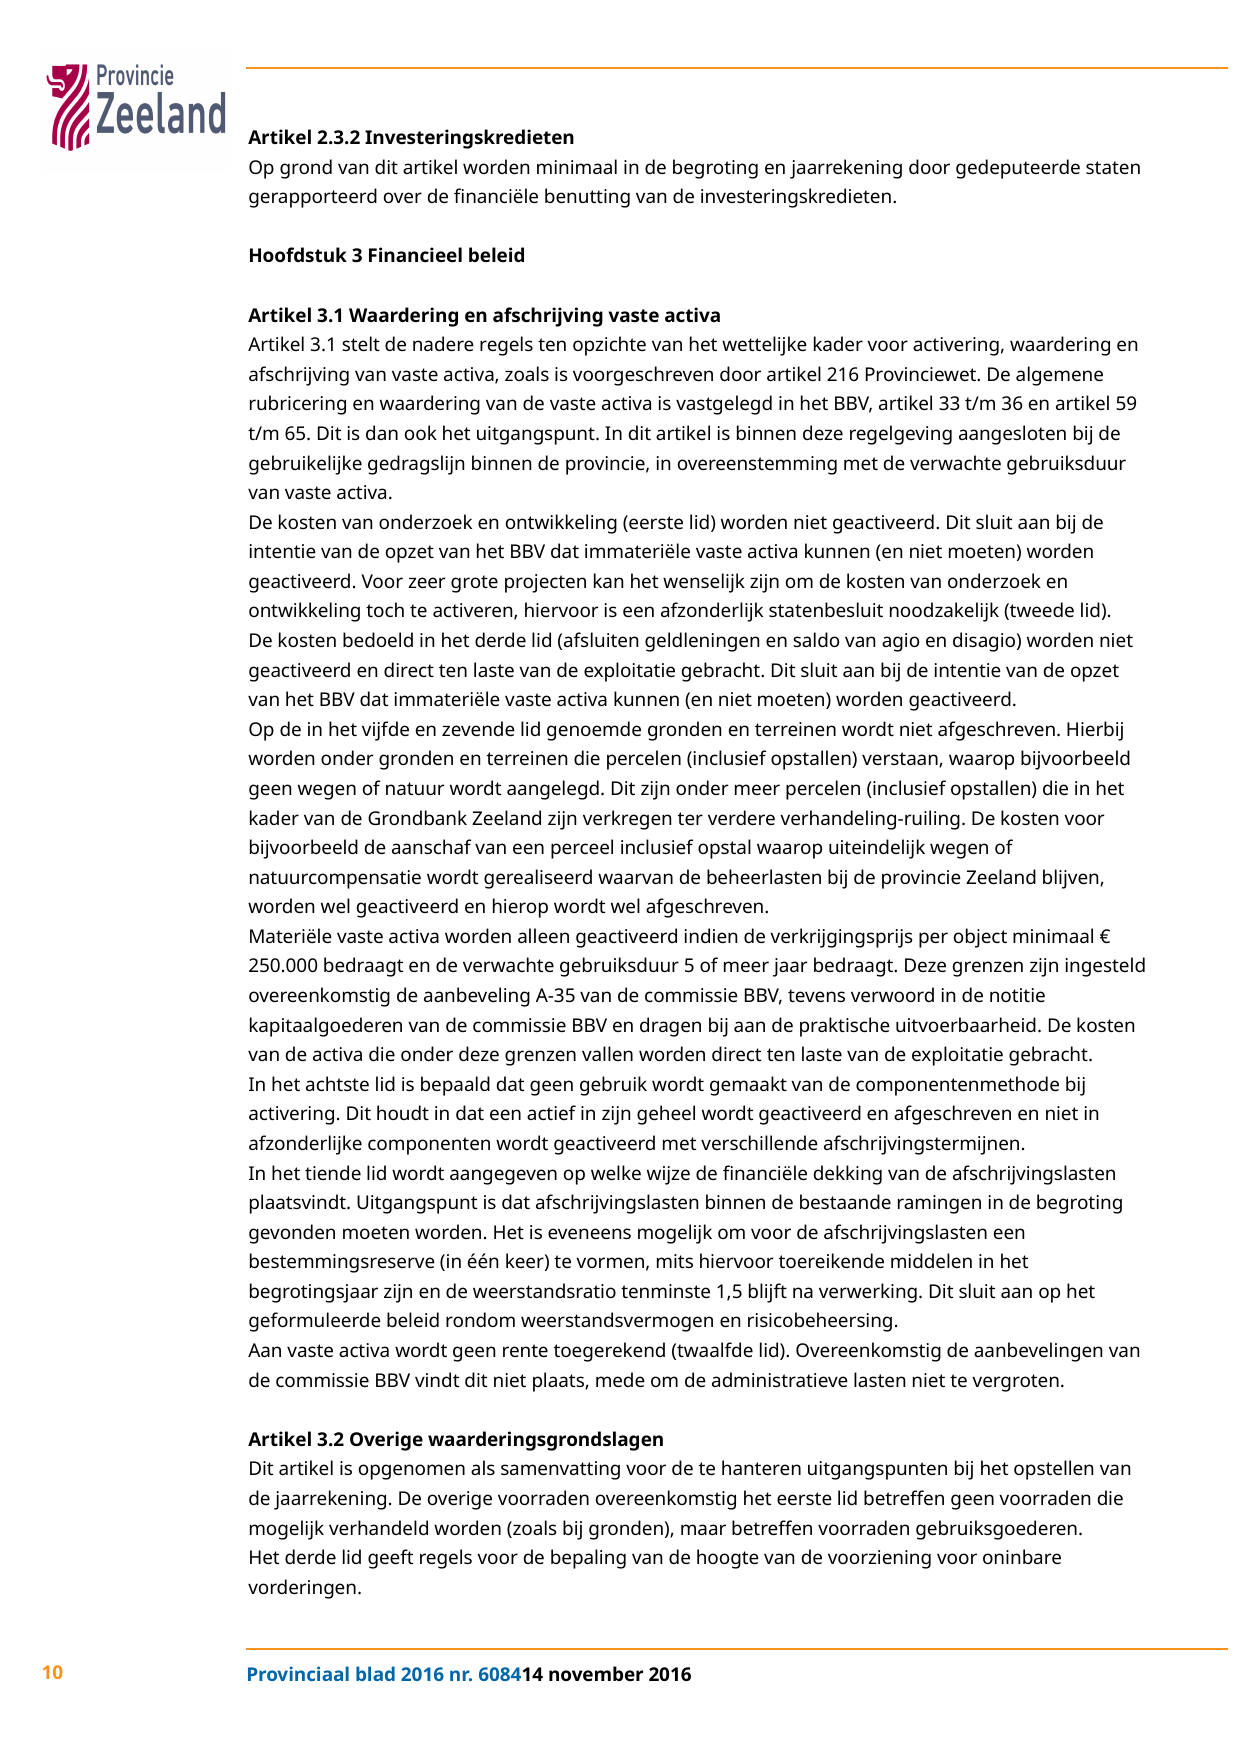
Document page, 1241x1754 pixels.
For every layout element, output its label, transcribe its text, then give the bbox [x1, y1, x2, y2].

text Dit artikel is opgenomen als samenvatting voor de te hanteren uitgangspunten bij het opstellen van de jaarrekening. De overige voorraden overeenkomstig het eerste lid betreffen geen voorraden die mogelijk verhandeld worden (zoals bij gronden), maar betreffen voorraden gebruiksgoederen. [248, 1456, 1152, 1541]
text Artikel 3.1 stelt de nadere regels ten opzichte van het wettelijke kader voor activering, waardering en afschrijving van vaste activa, zoals is voorgeschreven door artikel 216 Provinciewet. De algemene rubricering en waardering van de vaste activa is vastgelegd in het BBV, artikel 33 t/m 36 en artikel 59 t/m 65. Dit is dan ook het uitgangspunt. In dit artikel is binnen deze regelgeving aangesloten bij de gebruikelijke gedragslijn binnen de provincie, in overeenstemming met de verwachte gebruiksduur van vaste activa. [248, 331, 1152, 505]
text In het tiende lid wordt aangegeven op welke wijze de financiële dekking van de afschrijvingslasten plaatsvindt. Uitgangspunt is dat afschrijvingslasten binnen de bestaande ramingen in de begroting gevonden moeten worden. Het is eveneens mogelijk om voor de afschrijvingslasten een bestemmingsreserve (in één keer) te vormen, mits hiervoor toereikende middelen in het begrotingsjaar zijn en de weerstandsratio tenminste 1,5 blijft na verwerking. Dit sluit aan op het geformuleerde beleid rondom weerstandsvermogen en risicobeheersing. [248, 1160, 1152, 1333]
text In het achtste lid is bepaald dat geen gebruik wordt gemaakt van de componentenmethode bij activering. Dit houdt in dat een actief in zijn geheel wordt geactiveerd en afgeschreven en niet in afzonderlijke componenten wordt geactiveerd met verschillende afschrijvingstermijnen. [248, 1071, 1152, 1156]
text Aan vaste activa wordt geen rente toegerekend (twaalfde lid). Overeenkomstig de aanbevelingen van de commissie BBV vindt dit niet plaats, mede om de administratieve lasten niet te vergroten. [248, 1337, 1152, 1393]
text Artikel 3.2 Overige waarderingsgrondslagen [248, 1426, 1152, 1452]
text Op grond van dit artikel worden minimaal in de begroting en jaarrekening door gedeputeerde staten gerapporteerd over de financiële benutting van de investeringskredieten. [248, 154, 1152, 209]
text Artikel 3.1 Waardering en afschrijving vaste activa [248, 302, 1152, 328]
text Het derde lid geeft regels voor de bepaling van de hoogte van de voorziening voor oninbare vorderingen. [248, 1544, 1152, 1600]
text De kosten bedoeld in het derde lid (afsluiten geldleningen en saldo van agio en disagio) worden niet geactiveerd en direct ten laste van de exploitatie gebracht. Dit sluit aan bij de intentie van de opzet van het BBV dat immateriële vaste activa kunnen (en niet moeten) worden geactiveerd. [248, 627, 1152, 712]
text De kosten van onderzoek en ontwikkeling (eerste lid) worden niet geactiveerd. Dit sluit aan bij de intentie van de opzet van het BBV dat immateriële vaste activa kunnen (en niet moeten) worden geactiveerd. Voor zeer grote projecten kan het wenselijk zijn om de kosten van onderzoek en ontwikkeling toch te activeren, hiervoor is een afzonderlijk statenbesluit noodzakelijk (tweede lid). [248, 509, 1152, 623]
text Artikel 2.3.2 Investeringskredieten [248, 124, 1152, 150]
picture [41, 47, 231, 172]
text Hoofdstuk 3 Financieel beleid [248, 243, 1152, 268]
text Materiële vaste activa worden alleen geactiveerd indien de verkrijgingsprijs per object minimaal € 250.000 bedraagt en de verwachte gebruiksduur 5 of meer jaar bedraagt. Deze grenzen zijn ingesteld overeenkomstig de aanbeveling A-35 van de commissie BBV, tevens verwoord in de notitie kapitaalgoederen van de commissie BBV en dragen bij aan de praktische uitvoerbaarheid. De kosten van de activa die onder deze grenzen vallen worden direct ten laste van de exploitatie gebracht. [248, 923, 1152, 1067]
text Op de in het vijfde en zevende lid genoemde gronden en terreinen wordt niet afgeschreven. Hierbij worden onder gronden en terreinen die percelen (inclusief opstallen) verstaan, waarop bijvoorbeeld geen wegen of natuur wordt aangelegd. Dit zijn onder meer percelen (inclusief opstallen) die in het kader van de Grondbank Zeeland zijn verkregen ter verdere verhandeling-ruiling. De kosten voor bijvoorbeeld de aanschaf van een perceel inclusief opstal waarop uiteindelijk wegen of natuurcompensatie wordt gerealiseerd waarvan de beheerlasten bij de provincie Zeeland blijven, worden wel geactiveerd en hierop wordt wel afgeschreven. [248, 716, 1152, 919]
